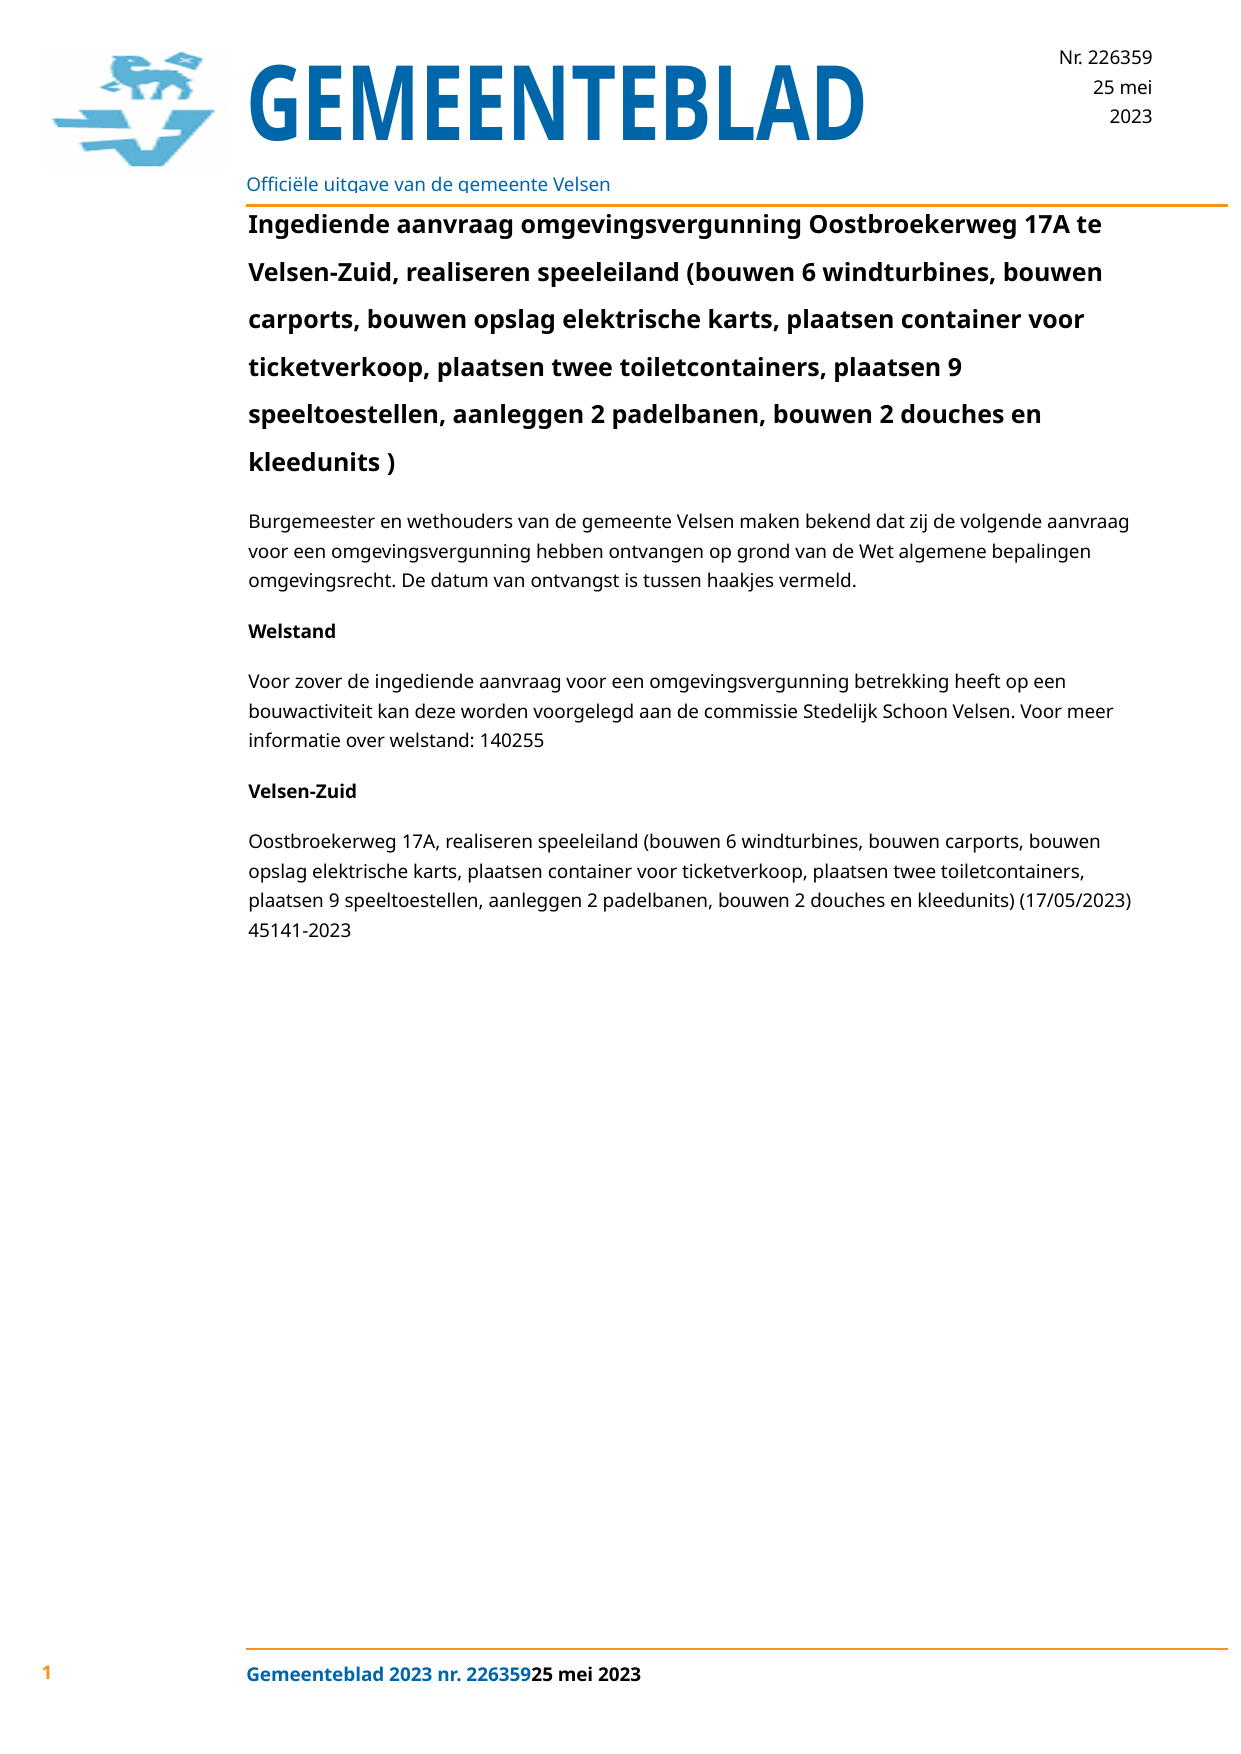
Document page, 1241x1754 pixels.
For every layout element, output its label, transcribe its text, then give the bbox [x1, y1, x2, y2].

text Ingediende aanvraag omgevingsvergunning Oostbroekerweg 17A te Velsen-Zuid, realiseren speeleiland (bouwen 6 windturbines, bouwen carports, bouwen opslag elektrische karts, plaatsen container voor ticketverkoop, plaatsen twee toiletcontainers, plaatsen 9 speeltoestellen, aanleggen 2 padelbanen, bouwen 2 douches en kleedunits ) [248, 207, 1152, 479]
text Burgemeester en wethouders van de gemeente Velsen maken bekend dat zij de volgende aanvraag voor een omgevingsvergunning hebben ontvangen op grond van de Wet algemene bepalingen omgevingsrecht. De datum van ontvangst is tussen haakjes vermeld. [248, 508, 1152, 593]
text Welstand [248, 618, 1152, 644]
text Velsen-Zuid [248, 778, 1152, 804]
text Oostbroekerweg 17A, realiseren speeleiland (bouwen 6 windturbines, bouwen carports, bouwen opslag elektrische karts, plaatsen container voor ticketverkoop, plaatsen twee toiletcontainers, plaatsen 9 speeltoestellen, aanleggen 2 padelbanen, bouwen 2 douches en kleedunits) (17/05/2023) 45141-2023 [248, 828, 1152, 943]
picture [41, 47, 231, 172]
text Voor zover de ingediende aanvraag voor een omgevingsvergunning betrekking heeft op een bouwactiviteit kan deze worden voorgelegd aan de commissie Stedelijk Schoon Velsen. Voor meer informatie over welstand: 140255 [248, 668, 1152, 753]
